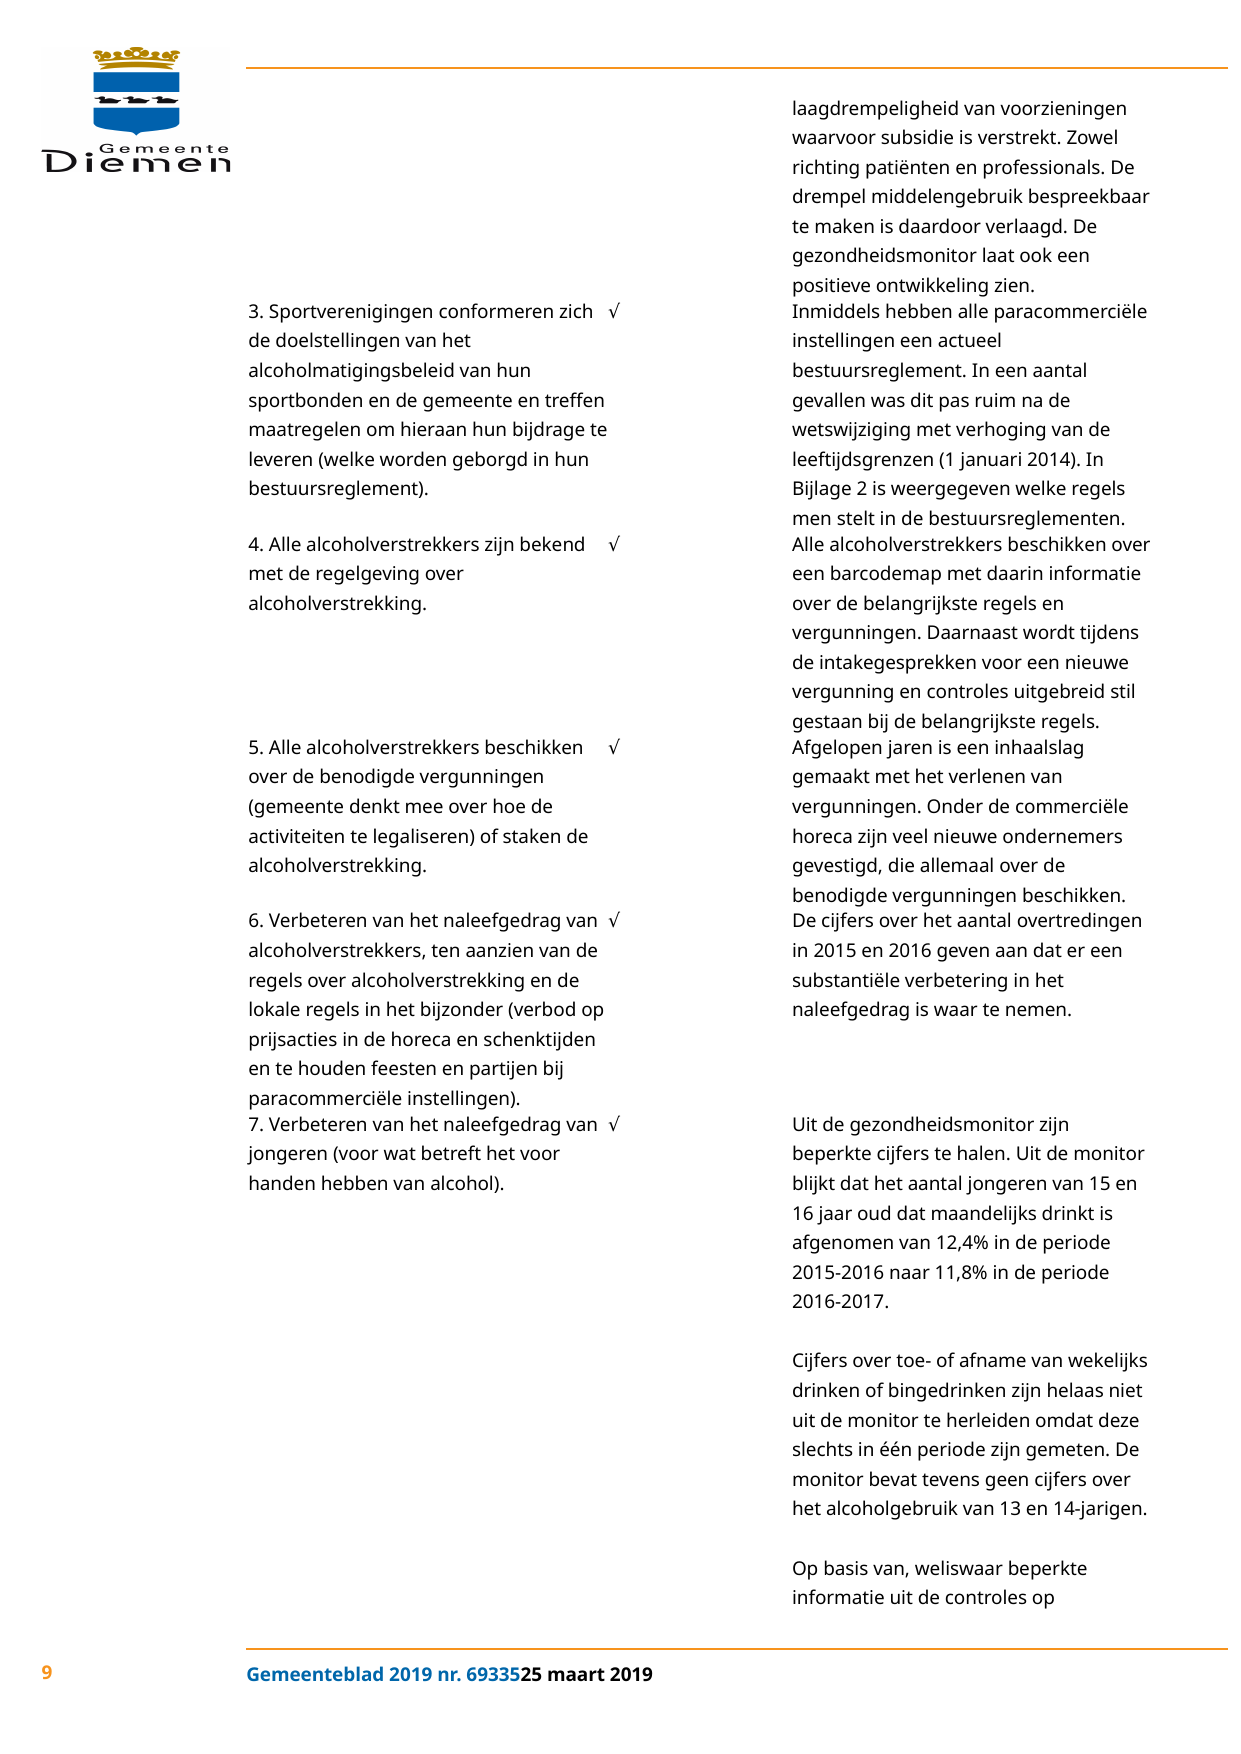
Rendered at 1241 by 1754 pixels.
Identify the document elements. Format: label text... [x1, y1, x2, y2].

table_cell √ [608, 531, 792, 734]
table_cell De cijfers over het aantal overtredingen in 2015 en 2016 geven aan dat er een substantiële verbetering in het naleefgedrag is waar te nemen. [792, 908, 1152, 1111]
picture [41, 47, 231, 172]
table_cell [248, 95, 608, 298]
table_cell [608, 95, 792, 298]
table_cell 4. Alle alcoholverstrekkers zijn bekend met de regelgeving over alcoholverstrekking. [248, 531, 608, 734]
table_cell √ [608, 908, 792, 1111]
table_cell Inmiddels hebben alle paracommerciële instellingen een actueel bestuursreglement. In een aantal gevallen was dit pas ruim na de wetswijziging met verhoging van de leeftijdsgrenzen (1 januari 2014). In Bijlage 2 is weergegeven welke regels men stelt in de bestuursreglementen. [792, 298, 1152, 531]
table_cell 7. Verbeteren van het naleefgedrag van jongeren (voor wat betreft het voor handen hebben van alcohol). [248, 1111, 608, 1610]
table_cell Uit de gezondheidsmonitor zijn beperkte cijfers te halen. Uit de monitor blijkt dat het aantal jongeren van 15 en 16 jaar oud dat maandelijks drinkt is afgenomen van 12,4% in de periode 2015-2016 naar 11,8% in de periode 2016-2017. Cijfers over toe- of afname van wekelijks drinken of bingedrinken zijn helaas niet uit de monitor te herleiden omdat deze slechts in één periode zijn gemeten. De monitor bevat tevens geen cijfers over het alcoholgebruik van 13 en 14-jarigen. Op basis van, weliswaar beperkte informatie uit de controles op [792, 1111, 1152, 1610]
table_cell √ [608, 734, 792, 908]
table_cell 6. Verbeteren van het naleefgedrag van alcoholverstrekkers, ten aanzien van de regels over alcoholverstrekking en de lokale regels in het bijzonder (verbod op prijsacties in de horeca en schenktijden en te houden feesten en partijen bij paracommerciële instellingen). [248, 908, 608, 1111]
table_cell √ [608, 1111, 792, 1610]
table_cell Afgelopen jaren is een inhaalslag gemaakt met het verlenen van vergunningen. Onder de commerciële horeca zijn veel nieuwe ondernemers gevestigd, die allemaal over de benodigde vergunningen beschikken. [792, 734, 1152, 908]
table_cell √ [608, 298, 792, 531]
table_cell laagdrempeligheid van voorzieningen waarvoor subsidie is verstrekt. Zowel richting patiënten en professionals. De drempel middelengebruik bespreekbaar te maken is daardoor verlaagd. De gezondheidsmonitor laat ook een positieve ontwikkeling zien. [792, 95, 1152, 298]
table_cell 3. Sportverenigingen conformeren zich de doelstellingen van het alcoholmatigingsbeleid van hun sportbonden en de gemeente en treffen maatregelen om hieraan hun bijdrage te leveren (welke worden geborgd in hun bestuursreglement). [248, 298, 608, 531]
table_cell 5. Alle alcoholverstrekkers beschikken over de benodigde vergunningen (gemeente denkt mee over hoe de activiteiten te legaliseren) of staken de alcoholverstrekking. [248, 734, 608, 908]
table_cell Alle alcoholverstrekkers beschikken over een barcodemap met daarin informatie over de belangrijkste regels en vergunningen. Daarnaast wordt tijdens de intakegesprekken voor een nieuwe vergunning en controles uitgebreid stil gestaan bij de belangrijkste regels. [792, 531, 1152, 734]
